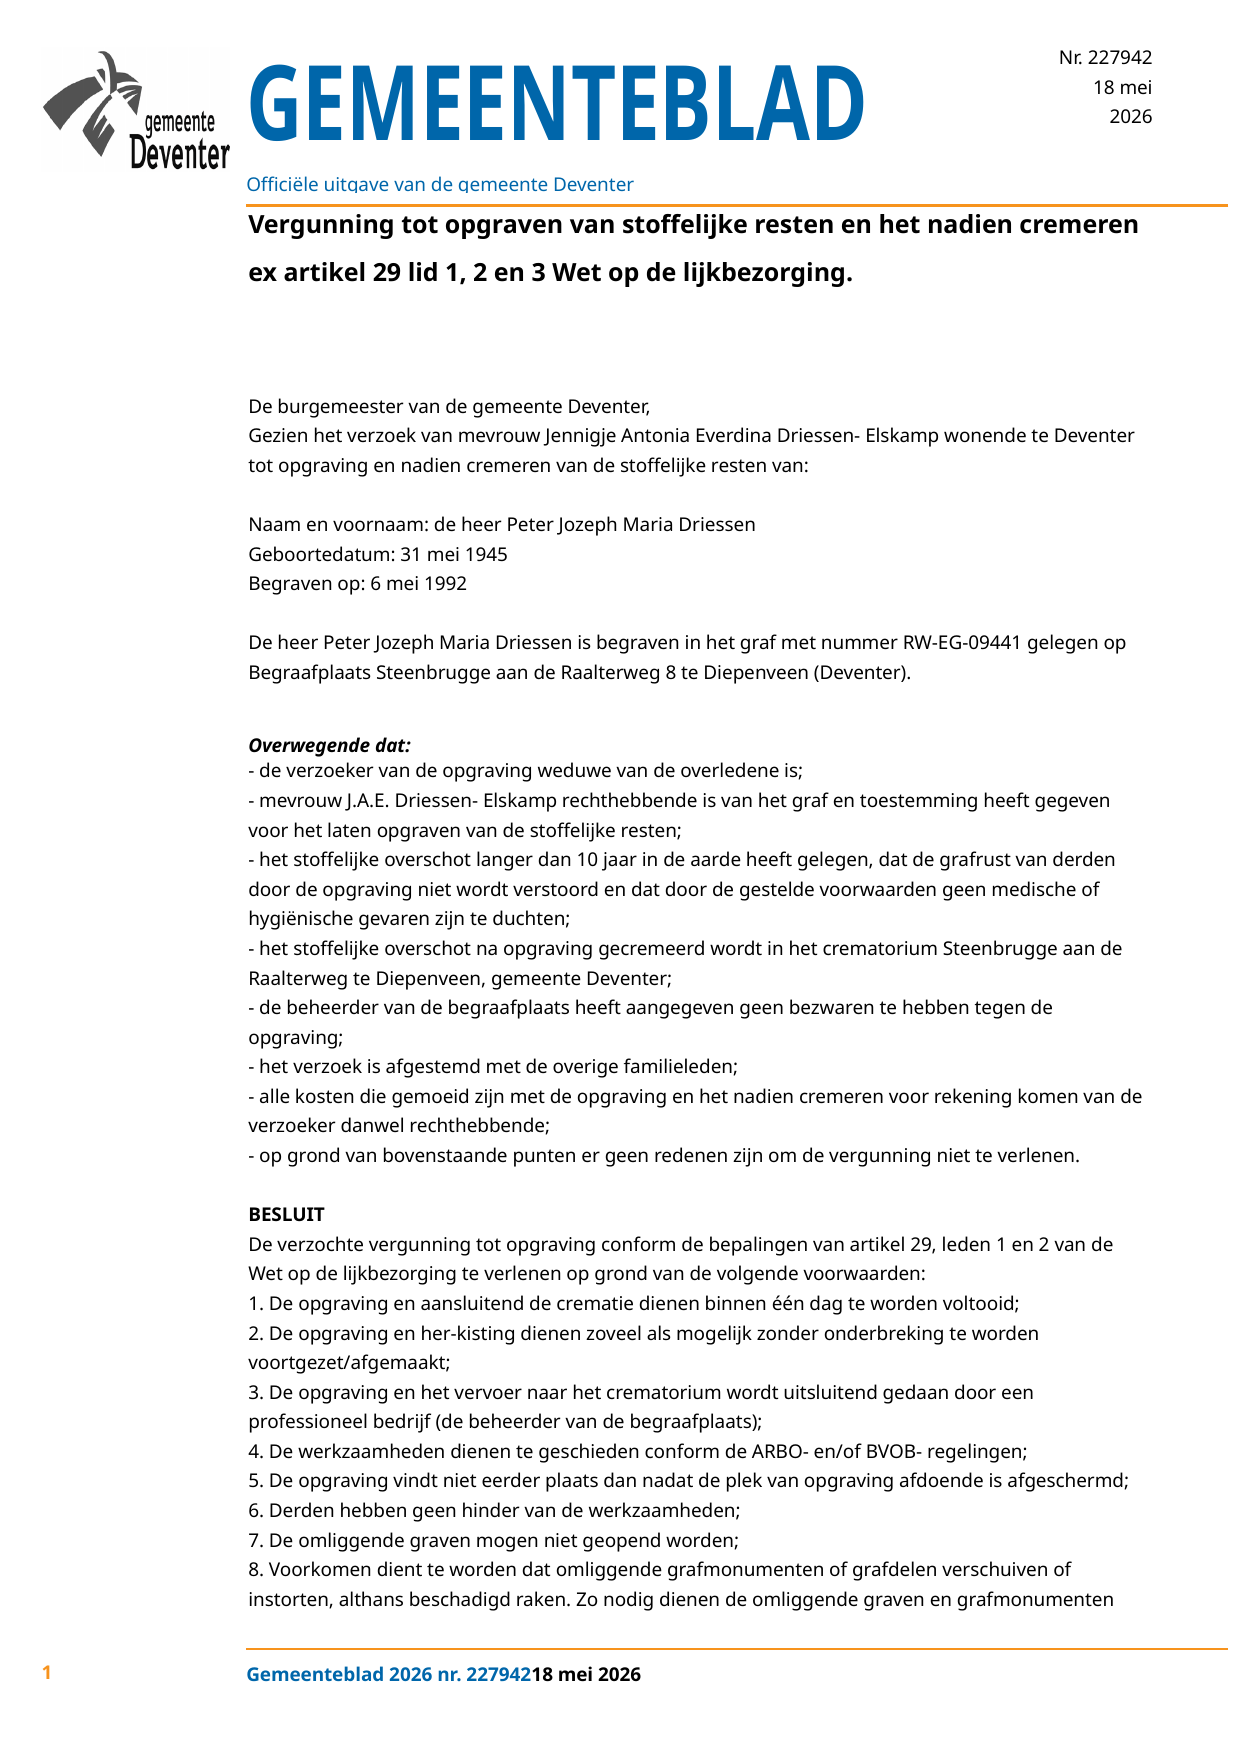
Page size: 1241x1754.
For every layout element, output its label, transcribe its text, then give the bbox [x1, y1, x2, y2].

text 2. De opgraving en her-kisting dienen zoveel als mogelijk zonder onderbreking te worden voortgezet/afgemaakt; [248, 1320, 1152, 1375]
text - het stoffelijke overschot langer dan 10 jaar in de aarde heeft gelegen, dat de grafrust van derden door de opgraving niet wordt verstoord en dat door de gestelde voorwaarden geen medische of hygiënische gevaren zijn te duchten; [248, 846, 1152, 931]
text Gezien het verzoek van mevrouw Jennigje Antonia Everdina Driessen- Elskamp wonende te Deventer tot opgraving en nadien cremeren van de stoffelijke resten van: [248, 422, 1152, 478]
text De verzochte vergunning tot opgraving conform de bepalingen van artikel 29, leden 1 en 2 van de Wet op de lijkbezorging te verlenen op grond van de volgende voorwaarden: [248, 1231, 1152, 1286]
text - mevrouw J.A.E. Driessen- Elskamp rechthebbende is van het graf en toestemming heeft gegeven voor het laten opgraven van de stoffelijke resten; [248, 787, 1152, 842]
text Vergunning tot opgraven van stoffelijke resten en het nadien cremeren ex artikel 29 lid 1, 2 en 3 Wet op de lijkbezorging. [248, 207, 1152, 288]
text - het verzoek is afgestemd met de overige familieleden; [248, 1053, 1152, 1079]
text Overwegende dat: [248, 732, 1152, 758]
text Naam en voornaam: de heer Peter Jozeph Maria Driessen [248, 511, 1152, 537]
text 3. De opgraving en het vervoer naar het crematorium wordt uitsluitend gedaan door een professioneel bedrijf (de beheerder van de begraafplaats); [248, 1379, 1152, 1434]
text - alle kosten die gemoeid zijn met de opgraving en het nadien cremeren voor rekening komen van de verzoeker danwel rechthebbende; [248, 1083, 1152, 1138]
text Begraven op: 6 mei 1992 [248, 570, 1152, 596]
text - op grond van bovenstaande punten er geen redenen zijn om de vergunning niet te verlenen. [248, 1142, 1152, 1168]
text - de verzoeker van de opgraving weduwe van de overledene is; [248, 758, 1152, 783]
text BESLUIT [248, 1201, 1152, 1227]
text - de beheerder van de begraafplaats heeft aangegeven geen bezwaren te hebben tegen de opgraving; [248, 994, 1152, 1049]
text 7. De omliggende graven mogen niet geopend worden; [248, 1527, 1152, 1552]
text 5. De opgraving vindt niet eerder plaats dan nadat de plek van opgraving afdoende is afgeschermd; [248, 1468, 1152, 1493]
text 8. Voorkomen dient te worden dat omliggende grafmonumenten of grafdelen verschuiven of instorten, althans beschadigd raken. Zo nodig dienen de omliggende graven en grafmonumenten [248, 1556, 1152, 1612]
text De burgemeester van de gemeente Deventer, [248, 393, 1152, 419]
text - het stoffelijke overschot na opgraving gecremeerd wordt in het crematorium Steenbrugge aan de Raalterweg te Diepenveen, gemeente Deventer; [248, 935, 1152, 990]
text Geboortedatum: 31 mei 1945 [248, 541, 1152, 567]
text 6. Derden hebben geen hinder van de werkzaamheden; [248, 1497, 1152, 1523]
picture [41, 47, 231, 172]
text 4. De werkzaamheden dienen te geschieden conform de ARBO- en/of BVOB- regelingen; [248, 1438, 1152, 1464]
text De heer Peter Jozeph Maria Driessen is begraven in het graf met nummer RW-EG-09441 gelegen op Begraafplaats Steenbrugge aan de Raalterweg 8 te Diepenveen (Deventer). [248, 629, 1152, 685]
text 1. De opgraving en aansluitend de crematie dienen binnen één dag te worden voltooid; [248, 1290, 1152, 1316]
